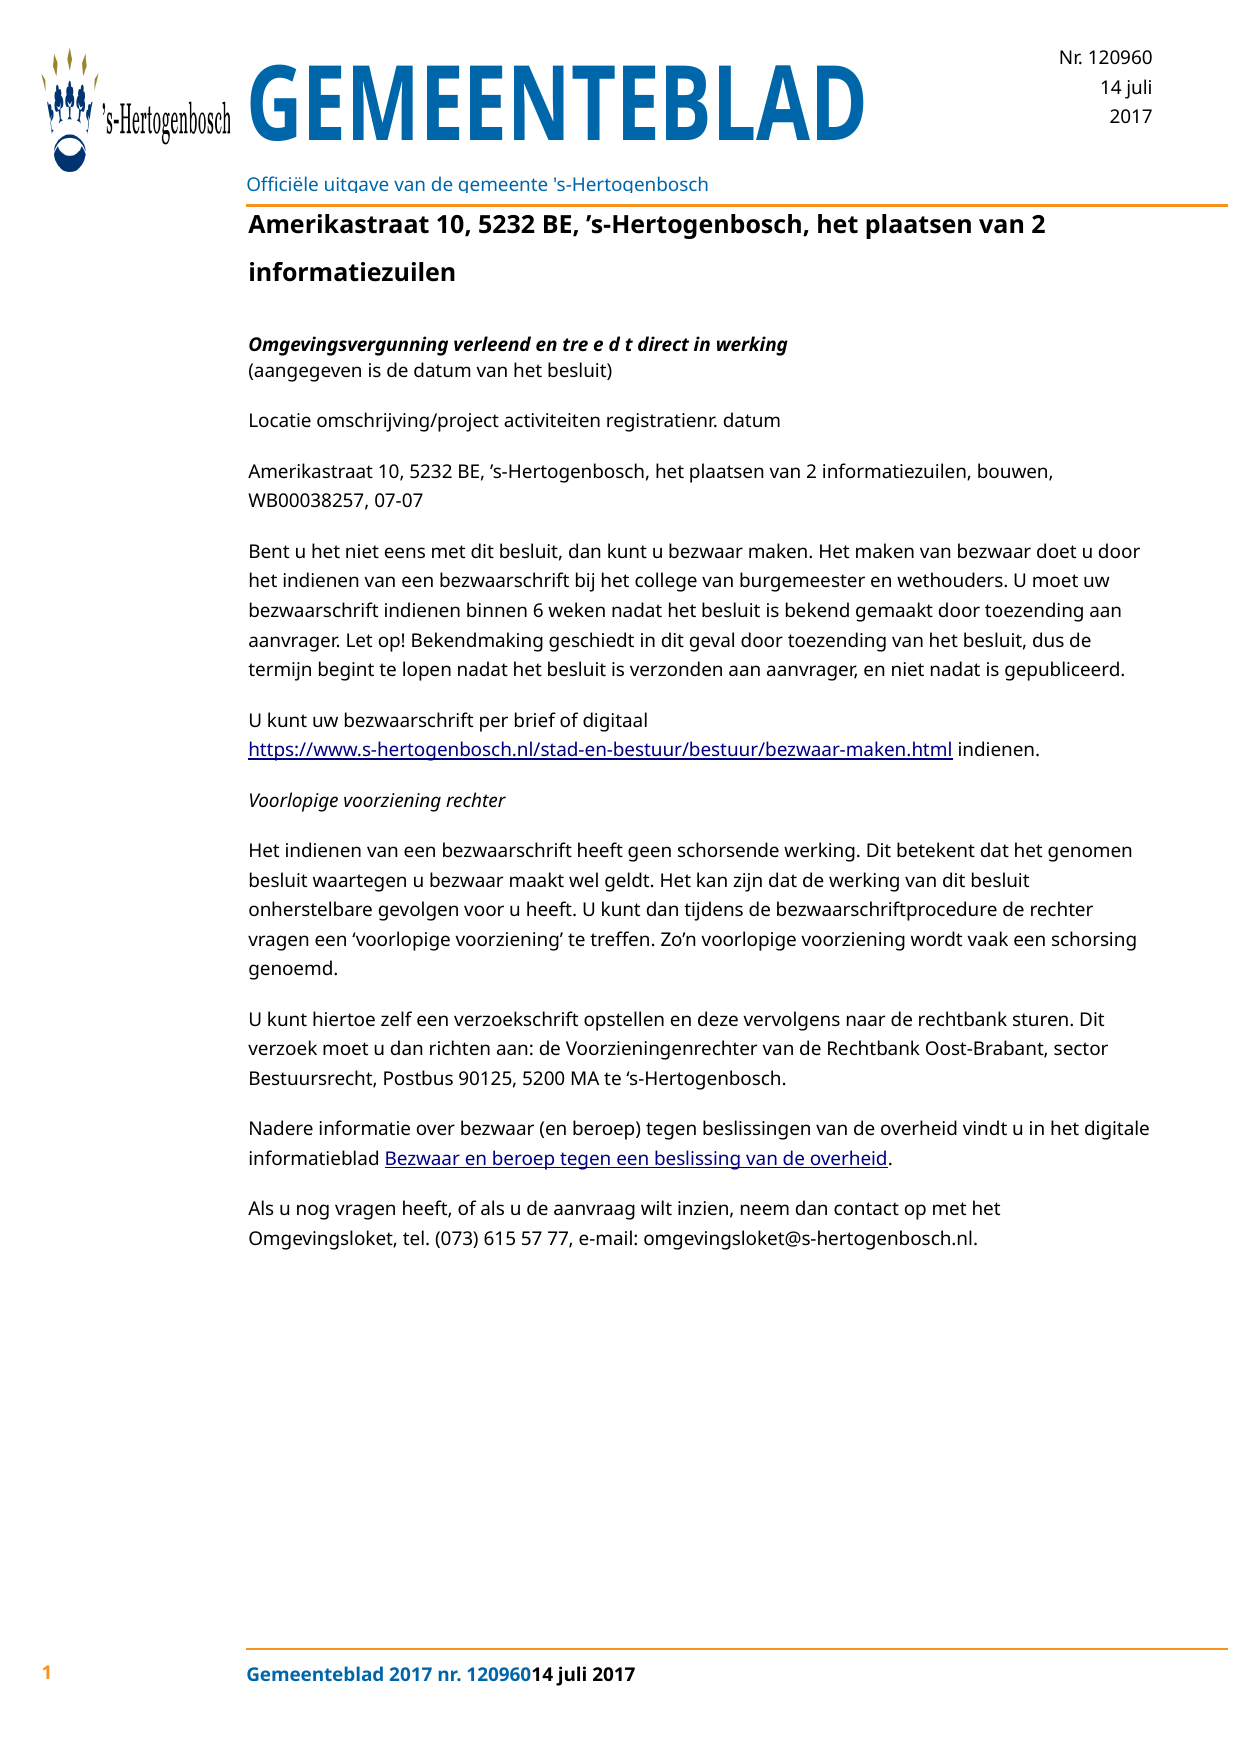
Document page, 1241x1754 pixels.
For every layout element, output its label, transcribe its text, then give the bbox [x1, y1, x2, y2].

text Amerikastraat 10, 5232 BE, ’s-Hertogenbosch, het plaatsen van 2 informatiezuilen, bouwen, WB00038257, 07-07 [248, 458, 1152, 513]
picture [41, 47, 231, 172]
text U kunt uw bezwaarschrift per brief of digitaal https://www.s-hertogenbosch.nl/stad-en-bestuur/bestuur/bezwaar-maken.html indienen. [248, 707, 1152, 762]
text Omgevingsvergunning verleend en tre e d t direct in werking [248, 331, 1152, 357]
text Als u nog vragen heeft, of als u de aanvraag wilt inzien, neem dan contact op met het Omgevingsloket, tel. (073) 615 57 77, e-mail: omgevingsloket@s-hertogenbosch.nl. [248, 1196, 1152, 1251]
text Voorlopige voorziening rechter [248, 787, 1152, 812]
text (aangegeven is de datum van het besluit) [248, 357, 1152, 383]
text Amerikastraat 10, 5232 BE, ’s-Hertogenbosch, het plaatsen van 2 informatiezuilen [248, 207, 1152, 288]
text Locatie omschrijving/project activiteiten registratienr. datum [248, 408, 1152, 433]
text Bent u het niet eens met dit besluit, dan kunt u bezwaar maken. Het maken van bezwaar doet u door het indienen van een bezwaarschrift bij het college van burgemeester en wethouders. U moet uw bezwaarschrift indienen binnen 6 weken nadat het besluit is bekend gemaakt door toezending aan aanvrager. Let op! Bekendmaking geschiedt in dit geval door toezending van het besluit, dus de termijn begint te lopen nadat het besluit is verzonden aan aanvrager, en niet nadat is gepubliceerd. [248, 538, 1152, 682]
text U kunt hiertoe zelf een verzoekschrift opstellen en deze vervolgens naar de rechtbank sturen. Dit verzoek moet u dan richten aan: de Voorzieningenrechter van de Rechtbank Oost-Brabant, sector Bestuursrecht, Postbus 90125, 5200 MA te ‘s-Hertogenbosch. [248, 1006, 1152, 1091]
text Het indienen van een bezwaarschrift heeft geen schorsende werking. Dit betekent dat het genomen besluit waartegen u bezwaar maakt wel geldt. Het kan zijn dat de werking van dit besluit onherstelbare gevolgen voor u heeft. U kunt dan tijdens de bezwaarschriftprocedure de rechter vragen een ‘voorlopige voorziening’ te treffen. Zo’n voorlopige voorziening wordt vaak een schorsing genoemd. [248, 837, 1152, 981]
text Nadere informatie over bezwaar (en beroep) tegen beslissingen van de overheid vindt u in het digitale informatieblad Bezwaar en beroep tegen een beslissing van de overheid. [248, 1116, 1152, 1171]
